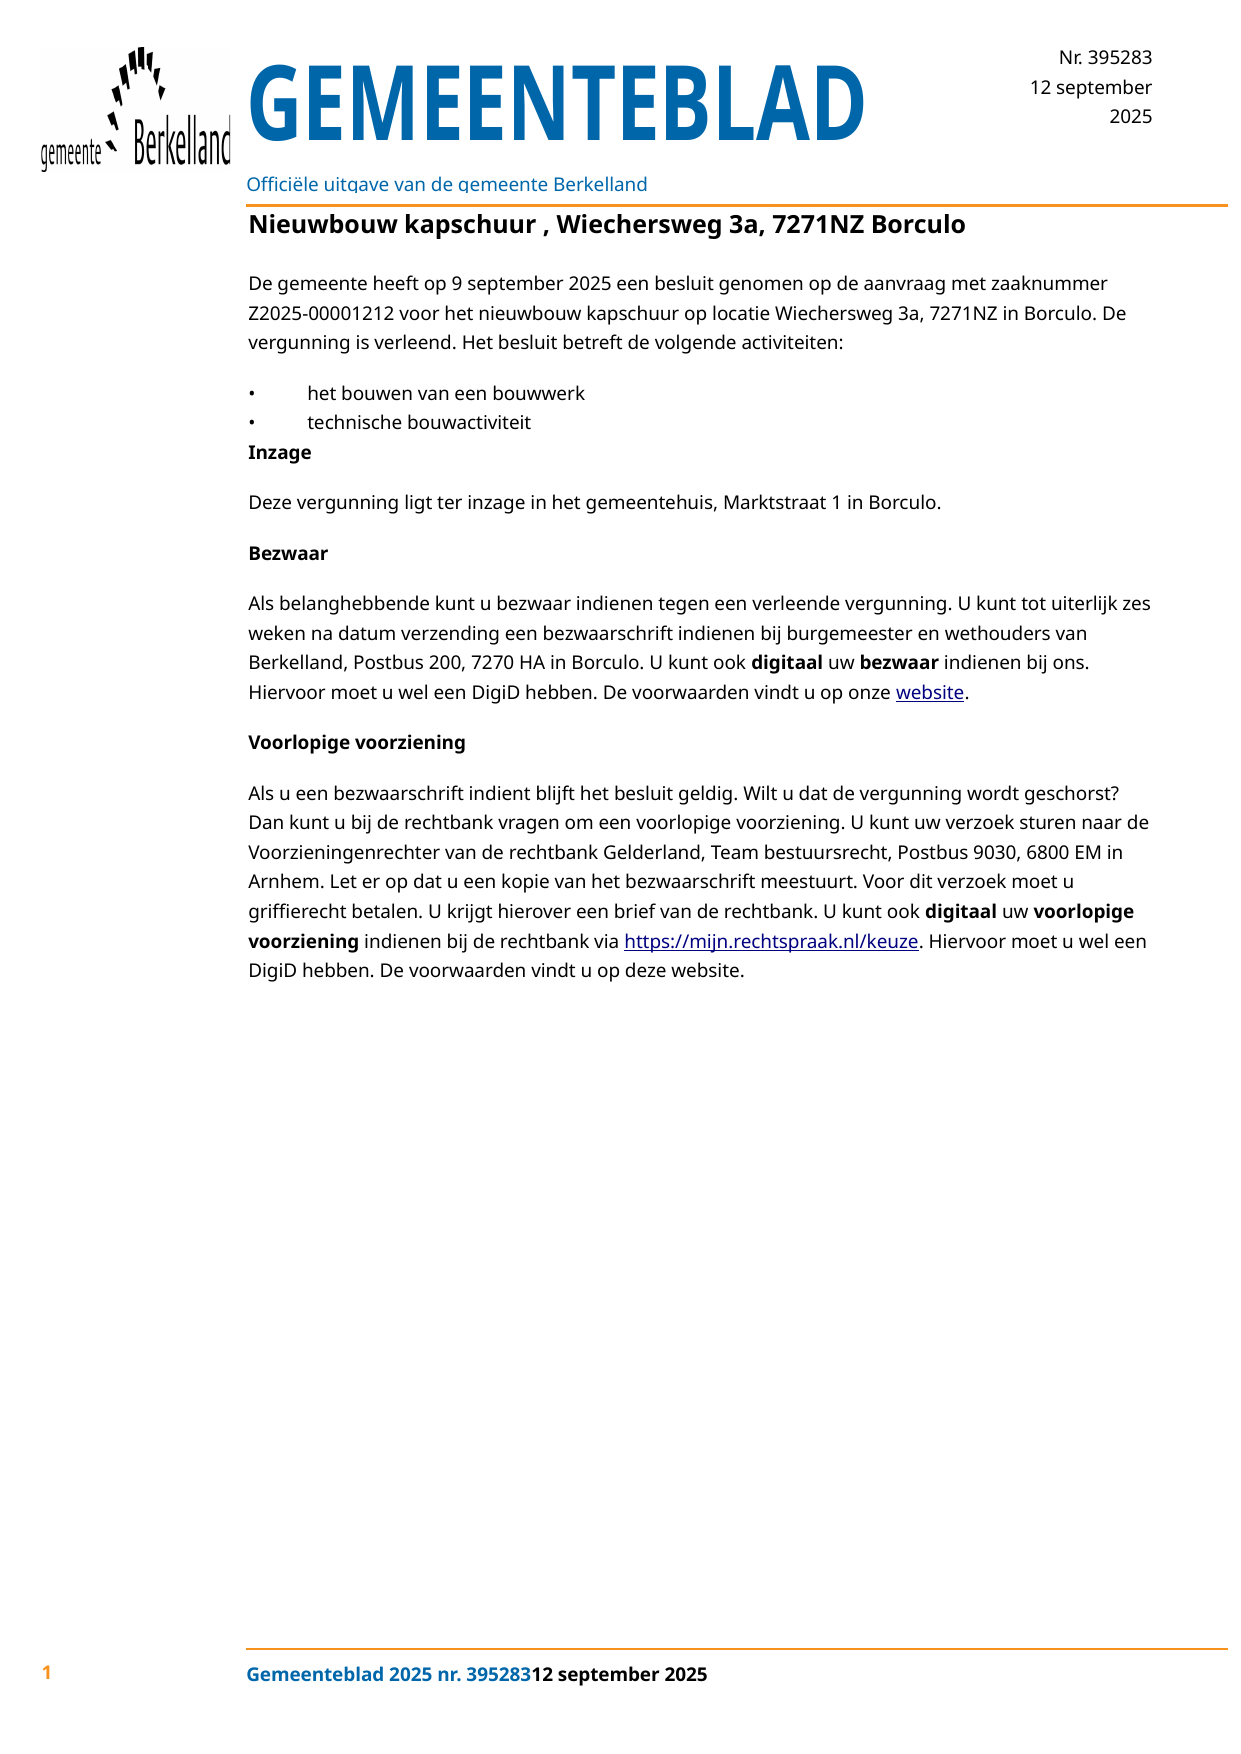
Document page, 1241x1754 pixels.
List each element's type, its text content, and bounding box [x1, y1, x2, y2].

text Deze vergunning ligt ter inzage in het gemeentehuis, Marktstraat 1 in Borculo. [248, 489, 1152, 515]
text Nieuwbouw kapschuur , Wiechersweg 3a, 7271NZ Borculo [248, 207, 1152, 241]
text Voorlopige voorziening [248, 729, 1152, 755]
text Als belanghebbende kunt u bezwaar indienen tegen een verleende vergunning. U kunt tot uiterlijk zes weken na datum verzending een bezwaarschrift indienen bij burgemeester en wethouders van Berkelland, Postbus 200, 7270 HA in Borculo. U kunt ook digitaal uw bezwaar indienen bij ons. Hiervoor moet u wel een DigiD hebben. De voorwaarden vindt u op onze website. [248, 590, 1152, 705]
text Inzage [248, 439, 1152, 465]
text Bezwaar [248, 540, 1152, 566]
list technische bouwactiviteit [248, 409, 1152, 435]
text Als u een bezwaarschrift indient blijft het besluit geldig. Wilt u dat de vergunning wordt geschorst? Dan kunt u bij de rechtbank vragen om een voorlopige voorziening. U kunt uw verzoek sturen naar de Voorzieningenrechter van de rechtbank Gelderland, Team bestuursrecht, Postbus 9030, 6800 EM in Arnhem. Let er op dat u een kopie van het bezwaarschrift meestuurt. Voor dit verzoek moet u griffierecht betalen. U krijgt hierover een brief van de rechtbank. U kunt ook digitaal uw voorlopige voorziening indienen bij de rechtbank via https://mijn.rechtspraak.nl/keuze. Hiervoor moet u wel een DigiD hebben. De voorwaarden vindt u op deze website. [248, 780, 1152, 983]
picture [41, 47, 231, 172]
text De gemeente heeft op 9 september 2025 een besluit genomen op de aanvraag met zaaknummer Z2025-00001212 voor het nieuwbouw kapschuur op locatie Wiechersweg 3a, 7271NZ in Borculo. De vergunning is verleend. Het besluit betreft de volgende activiteiten: [248, 270, 1152, 355]
list het bouwen van een bouwwerk [248, 380, 1152, 406]
